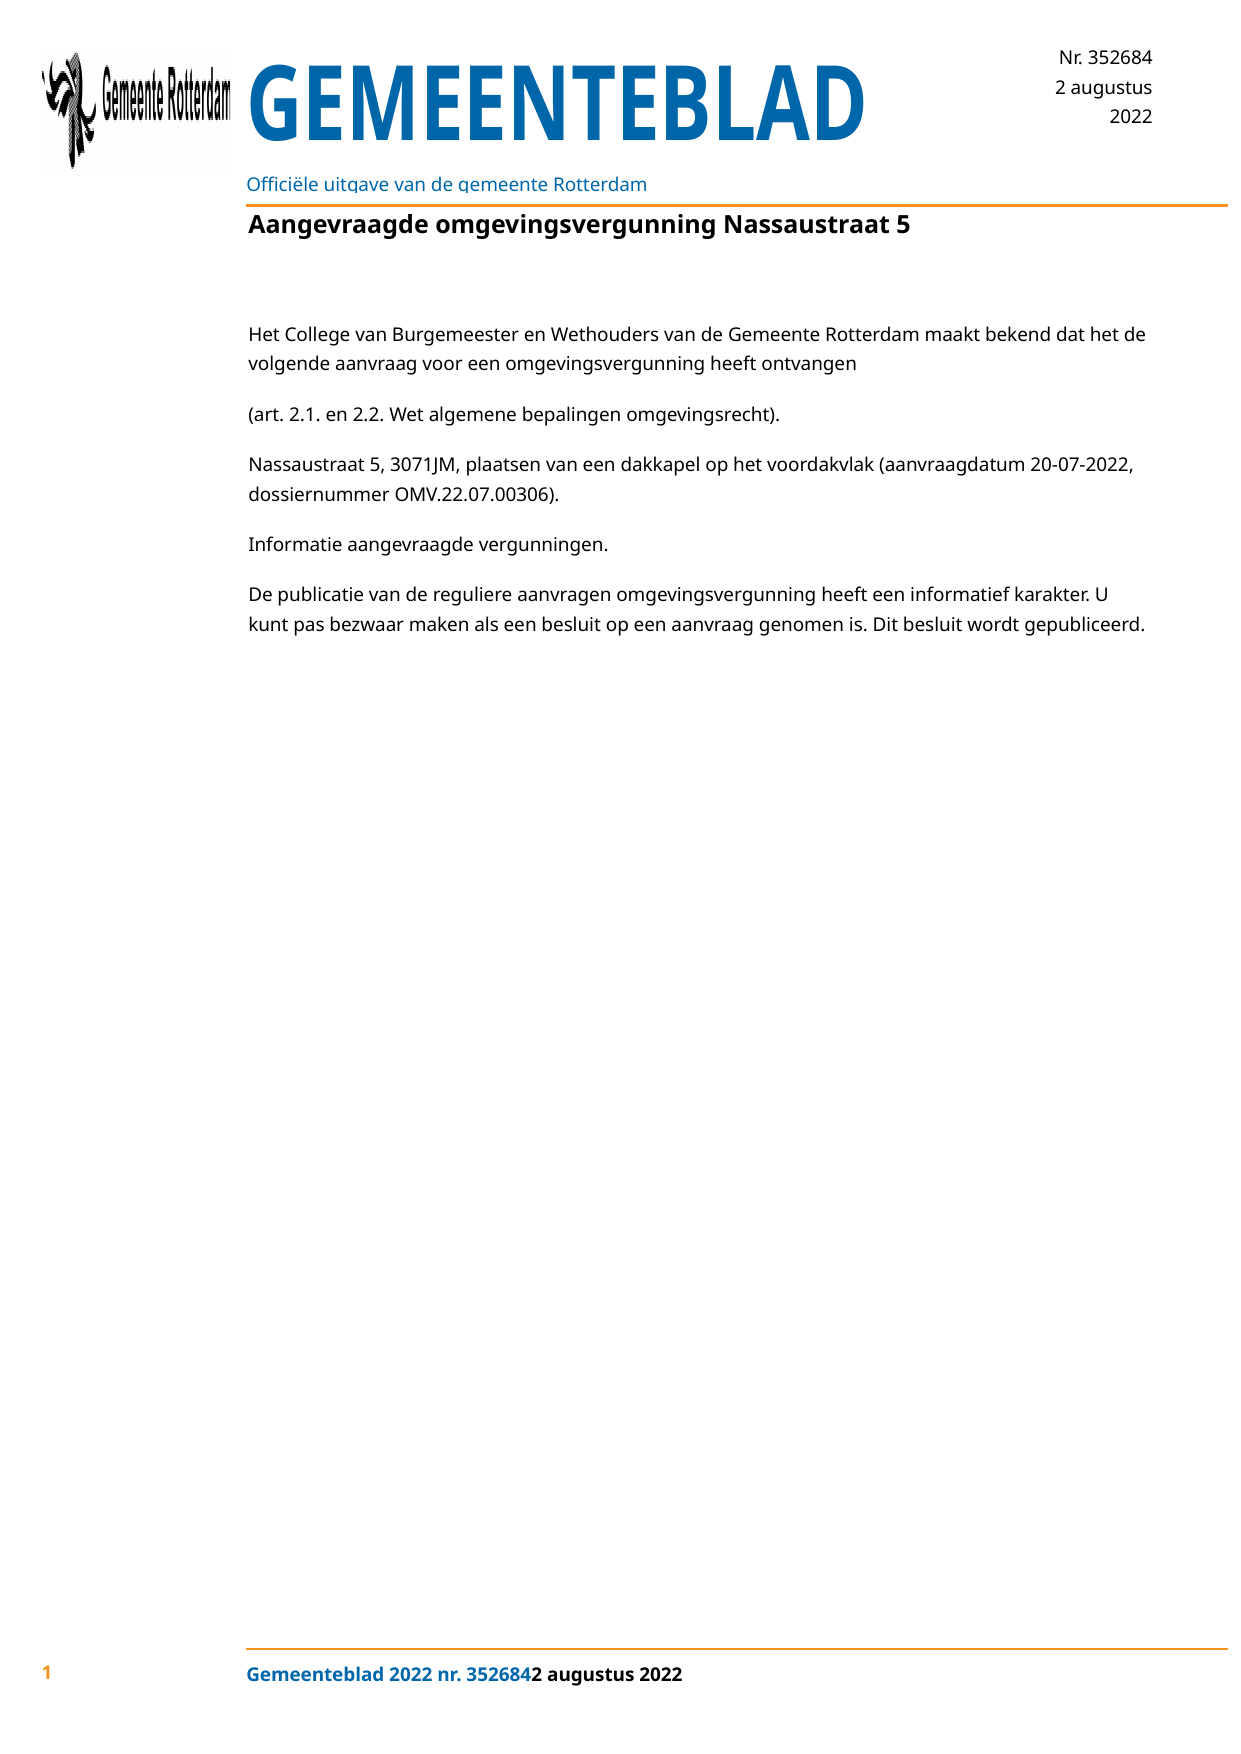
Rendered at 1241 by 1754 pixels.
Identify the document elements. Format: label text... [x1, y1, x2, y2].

text De publicatie van de reguliere aanvragen omgevingsvergunning heeft een informatief karakter. U kunt pas bezwaar maken als een besluit op een aanvraag genomen is. Dit besluit wordt gepubliceerd. [248, 582, 1152, 637]
text Nassaustraat 5, 3071JM, plaatsen van een dakkapel op het voordakvlak (aanvraagdatum 20-07-2022, dossiernummer OMV.22.07.00306). [248, 451, 1152, 506]
text (art. 2.1. en 2.2. Wet algemene bepalingen omgevingsrecht). [248, 401, 1152, 426]
picture [41, 47, 231, 172]
text Informatie aangevraagde vergunningen. [248, 531, 1152, 557]
text Aangevraagde omgevingsvergunning Nassaustraat 5 [248, 207, 1152, 241]
text Het College van Burgemeester en Wethouders van de Gemeente Rotterdam maakt bekend dat het de volgende aanvraag voor een omgevingsvergunning heeft ontvangen [248, 321, 1152, 376]
